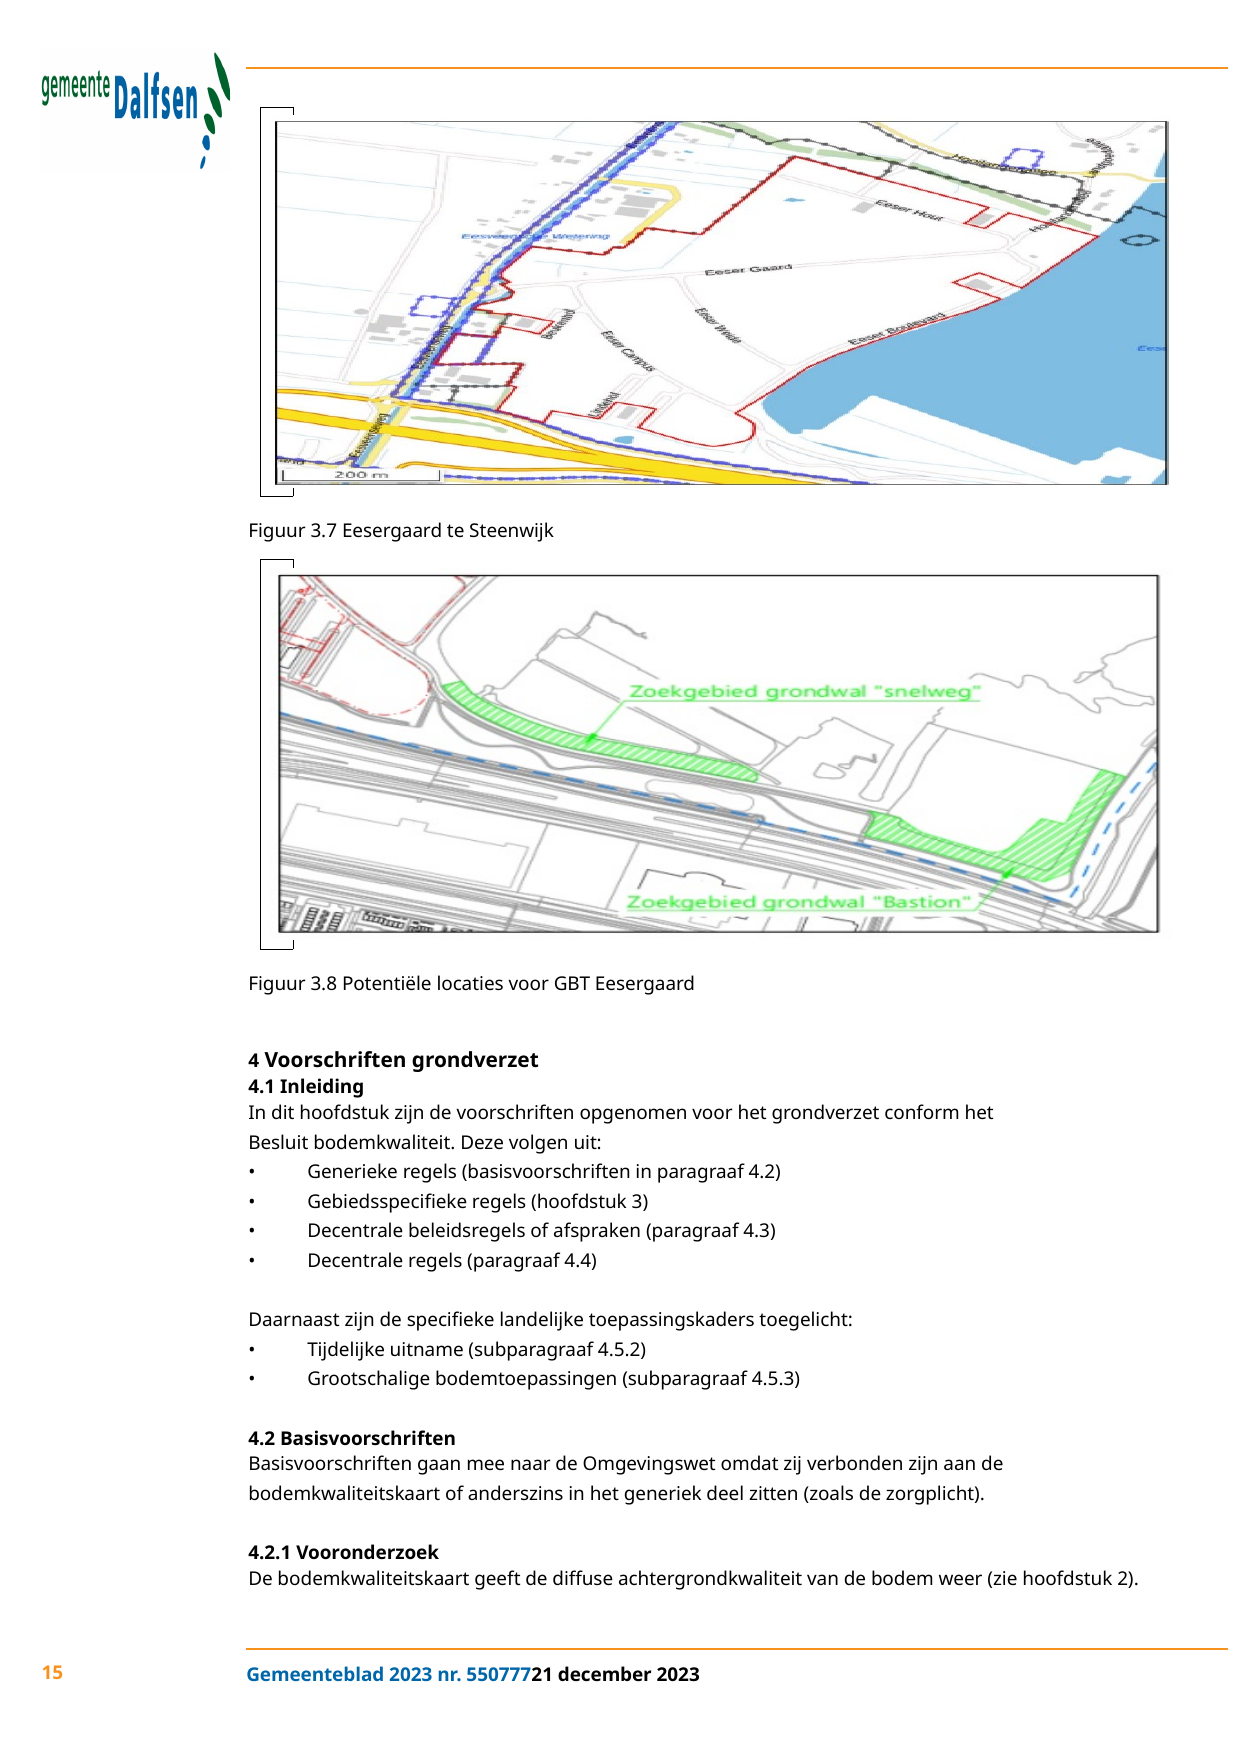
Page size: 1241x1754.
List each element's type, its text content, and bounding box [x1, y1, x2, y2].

text Besluit bodemkwaliteit. Deze volgen uit: [248, 1129, 1152, 1155]
picture [41, 47, 231, 172]
text 4.2.1 Vooronderzoek [248, 1539, 1152, 1565]
text 4 Voorschriften grondverzet [248, 1045, 1152, 1074]
list Tijdelijke uitname (subparagraaf 4.5.2) [248, 1336, 1152, 1362]
text 4.2 Basisvoorschriften [248, 1425, 1152, 1451]
text De bodemkwaliteitskaart geeft de diffuse achtergrondkwaliteit van de bodem weer (zie hoofdstuk 2). [248, 1565, 1152, 1591]
text Figuur 3.8 Potentiële locaties voor GBT Eesergaard [248, 970, 1152, 996]
list Decentrale regels (paragraaf 4.4) [248, 1247, 1152, 1273]
text bodemkwaliteitskaart of anderszins in het generiek deel zitten (zoals de zorgplicht). [248, 1480, 1152, 1506]
list Gebiedsspecifieke regels (hoofdstuk 3) [248, 1188, 1152, 1214]
text In dit hoofdstuk zijn de voorschriften opgenomen voor het grondverzet conform het [248, 1099, 1152, 1125]
text Basisvoorschriften gaan mee naar de Omgevingswet omdat zij verbonden zijn aan de [248, 1451, 1152, 1476]
list Generieke regels (basisvoorschriften in paragraaf 4.2) [248, 1158, 1152, 1184]
text Daarnaast zijn de specifieke landelijke toepassingskaders toegelicht: [248, 1306, 1152, 1332]
text 4.1 Inleiding [248, 1074, 1152, 1099]
list Decentrale beleidsregels of afspraken (paragraaf 4.3) [248, 1218, 1152, 1243]
picture [268, 568, 1173, 940]
text Figuur 3.7 Eesergaard te Steenwijk [248, 518, 1152, 543]
list Grootschalige bodemtoepassingen (subparagraaf 4.5.3) [248, 1366, 1152, 1391]
picture [268, 115, 1173, 488]
